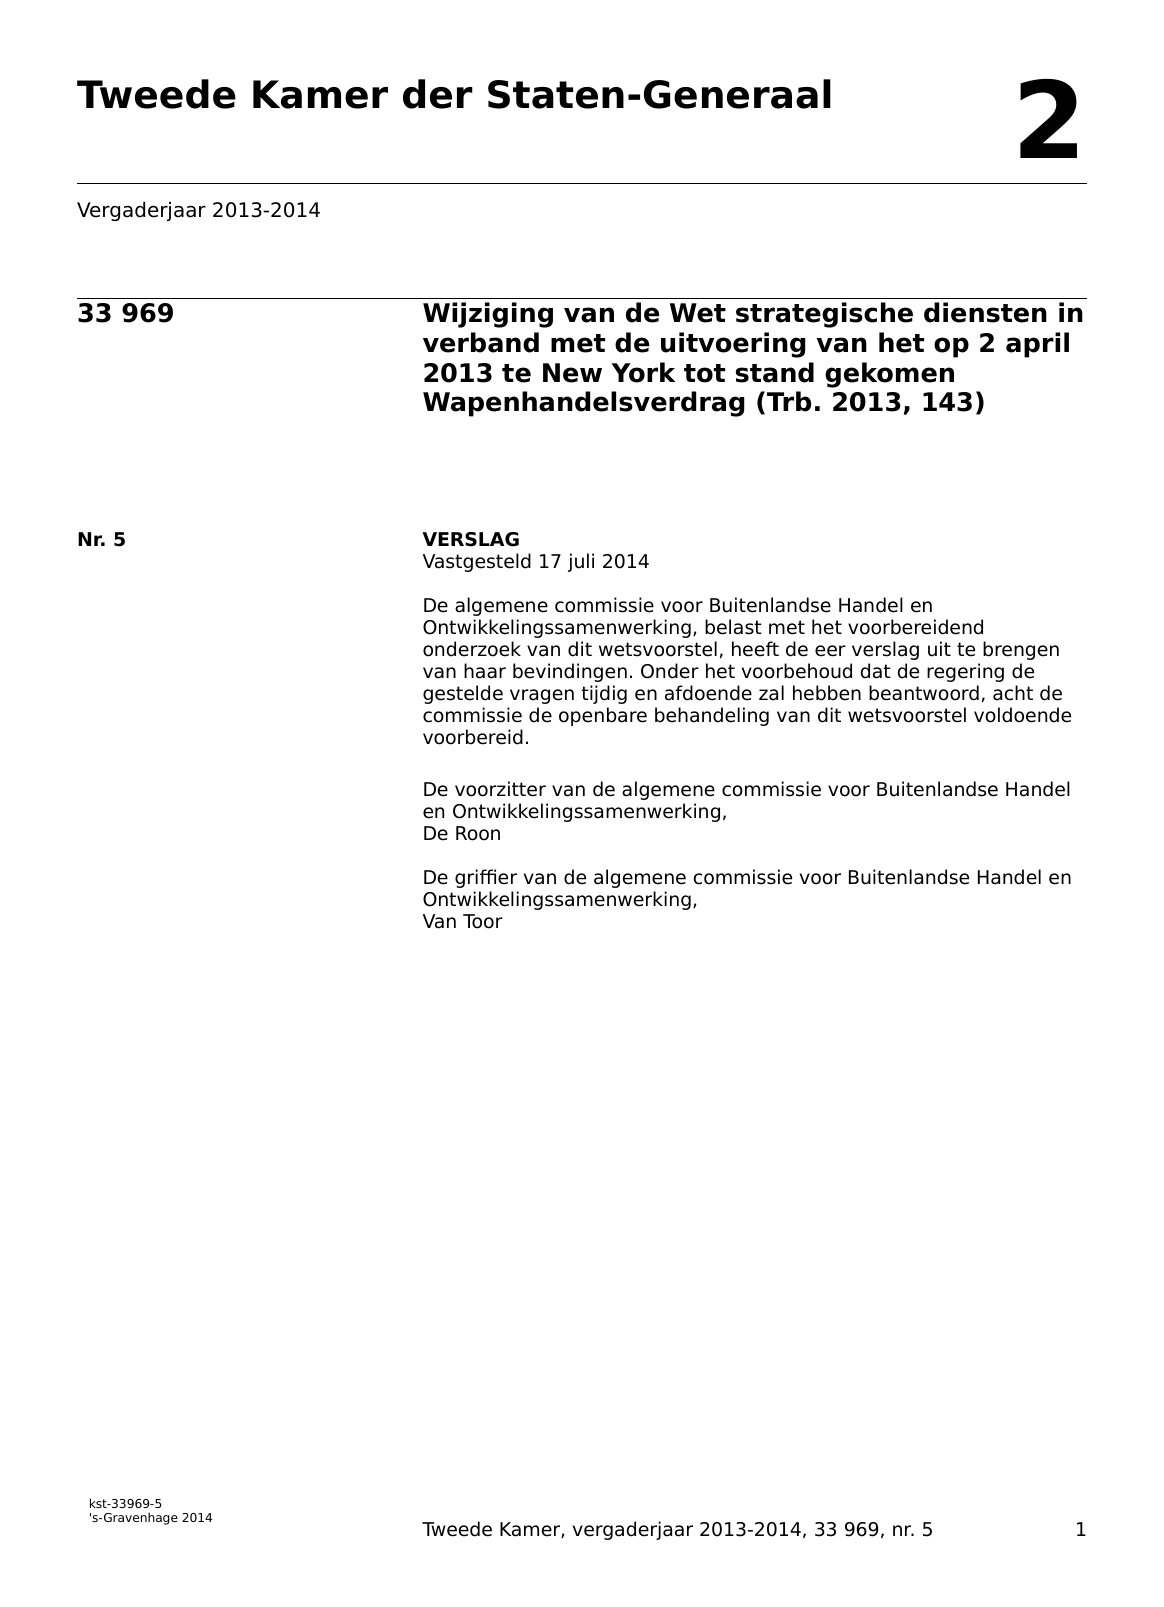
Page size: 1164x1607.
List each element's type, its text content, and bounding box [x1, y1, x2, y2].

text Vastgesteld 17 juli 2014 [422, 551, 1087, 573]
table_cell Vergaderjaar 2013-2014 [77, 184, 1087, 298]
subtitle Nr. 5 VERSLAG [77, 529, 1087, 551]
text 's-Gravenhage 2014 [88, 1511, 323, 1525]
subtitle 33 969 Wijziging van de Wet strategische diensten in verband met de uitvoering van het op 2 april 2013 te New York tot stand gekomen Wapenhandelsverdrag (Trb. 2013, 143) [77, 299, 1087, 418]
text De voorzitter van de algemene commissie voor Buitenlandse Handel en Ontwikkelingssamenwerking, De Roon [422, 779, 1087, 845]
table_header 2 [886, 59, 1087, 183]
text De griffier van de algemene commissie voor Buitenlandse Handel en Ontwikkelingssamenwerking, Van Toor [422, 867, 1087, 933]
table_header Tweede Kamer der Staten-Generaal [77, 59, 886, 183]
text De algemene commissie voor Buitenlandse Handel en Ontwikkelingssamenwerking, belast met het voorbereidend onderzoek van dit wetsvoorstel, heeft de eer verslag uit te brengen van haar bevindingen. Onder het voorbehoud dat de regering de gestelde vragen tijdig en afdoende zal hebben beantwoord, acht de commissie de openbare behandeling van dit wetsvoorstel voldoende voorbereid. [422, 595, 1087, 749]
text kst-33969-5 [88, 1497, 323, 1511]
